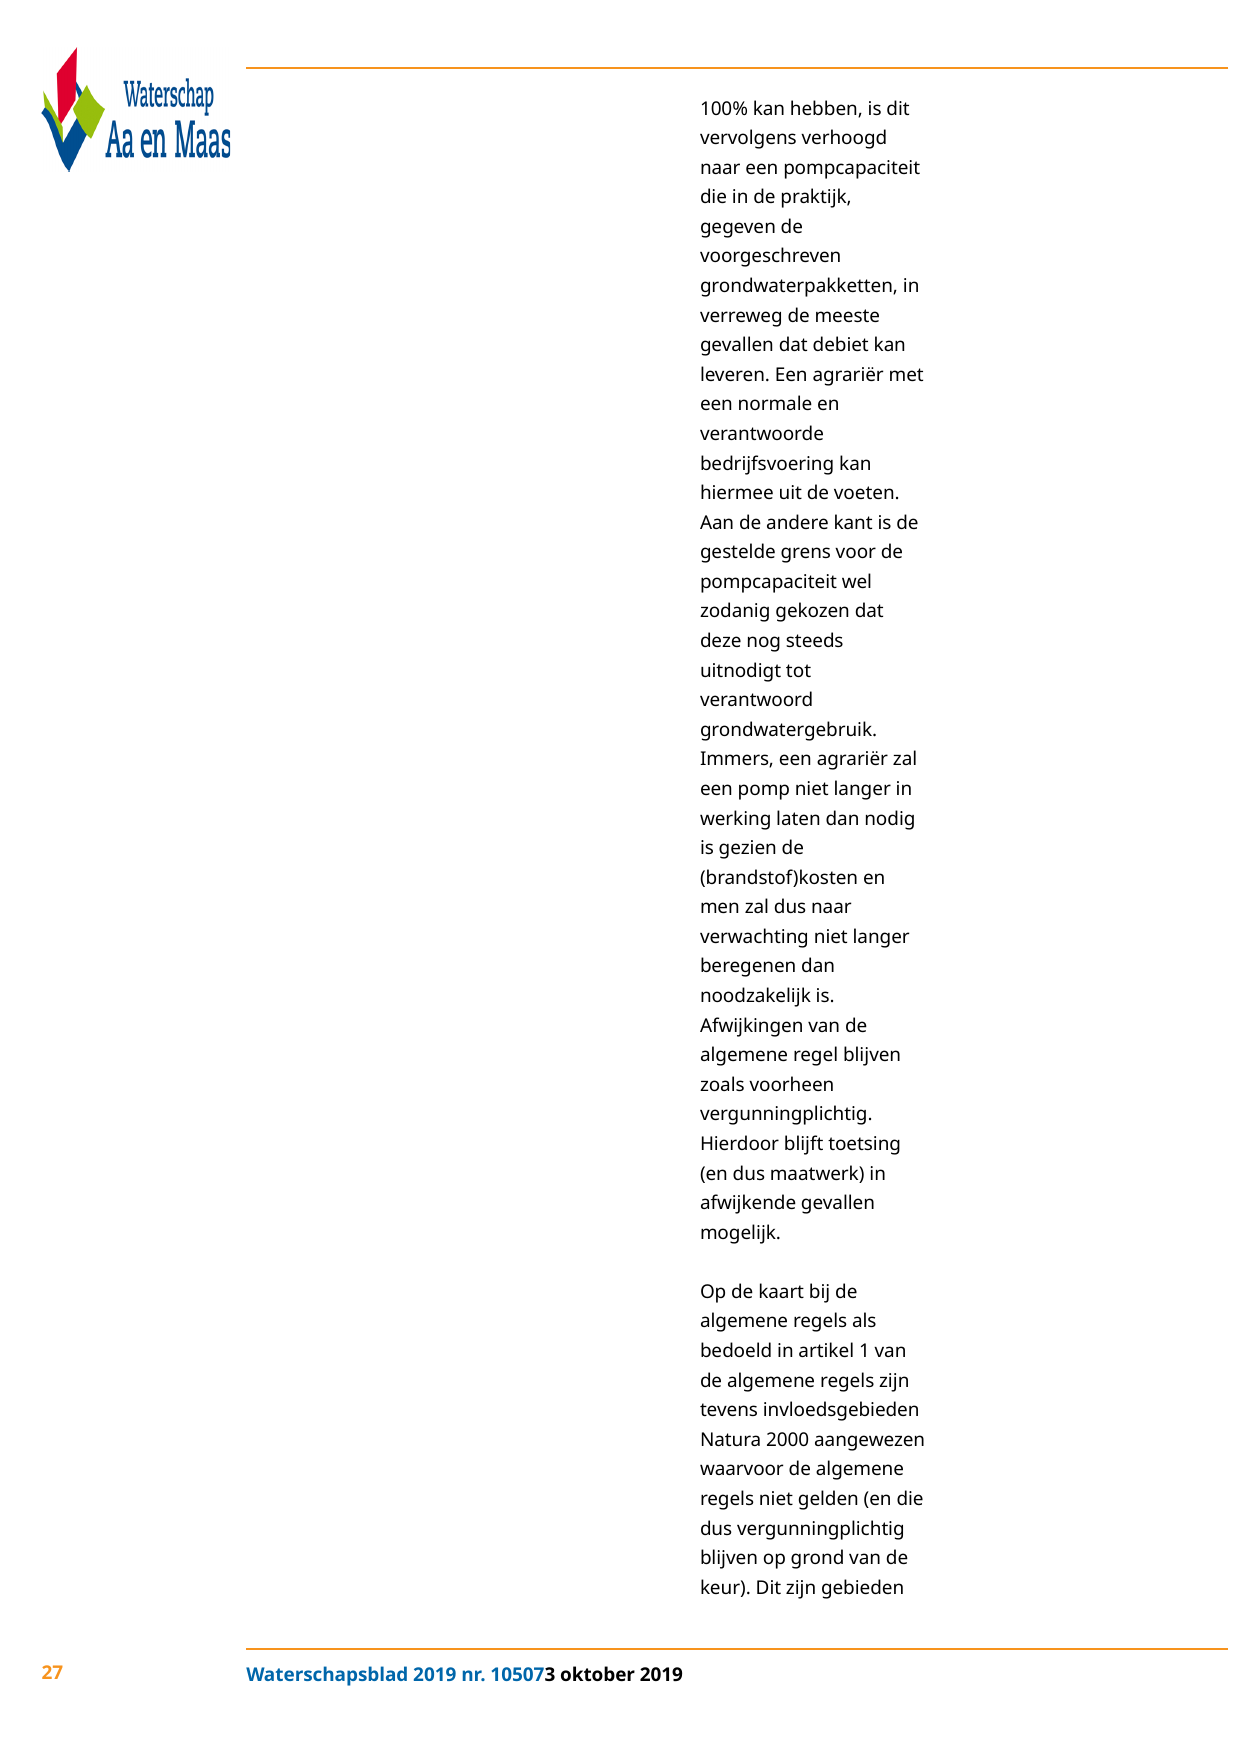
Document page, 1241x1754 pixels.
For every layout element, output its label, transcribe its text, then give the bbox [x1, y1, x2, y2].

table_cell [474, 95, 700, 1600]
table_cell [926, 95, 1152, 1600]
table_cell 100% kan hebben, is dit vervolgens verhoogd naar een pompcapaciteit die in de praktijk, gegeven de voorgeschreven grondwaterpakketten, in verreweg de meeste gevallen dat debiet kan leveren. Een agrariër met een normale en verantwoorde bedrijfsvoering kan hiermee uit de voeten. Aan de andere kant is de gestelde grens voor de pompcapaciteit wel zodanig gekozen dat deze nog steeds uitnodigt tot verantwoord grondwatergebruik. Immers, een agrariër zal een pomp niet langer in werking laten dan nodig is gezien de (brandstof)kosten en men zal dus naar verwachting niet langer beregenen dan noodzakelijk is. Afwijkingen van de algemene regel blijven zoals voorheen vergunningplichtig. Hierdoor blijft toetsing (en dus maatwerk) in afwijkende gevallen mogelijk. Op de kaart bij de algemene regels als bedoeld in artikel 1 van de algemene regels zijn tevens invloedsgebieden Natura 2000 aangewezen waarvoor de algemene regels niet gelden (en die dus vergunningplichtig blijven op grond van de keur). Dit zijn gebieden [700, 95, 926, 1600]
table_cell [248, 95, 474, 1600]
picture [41, 47, 231, 172]
